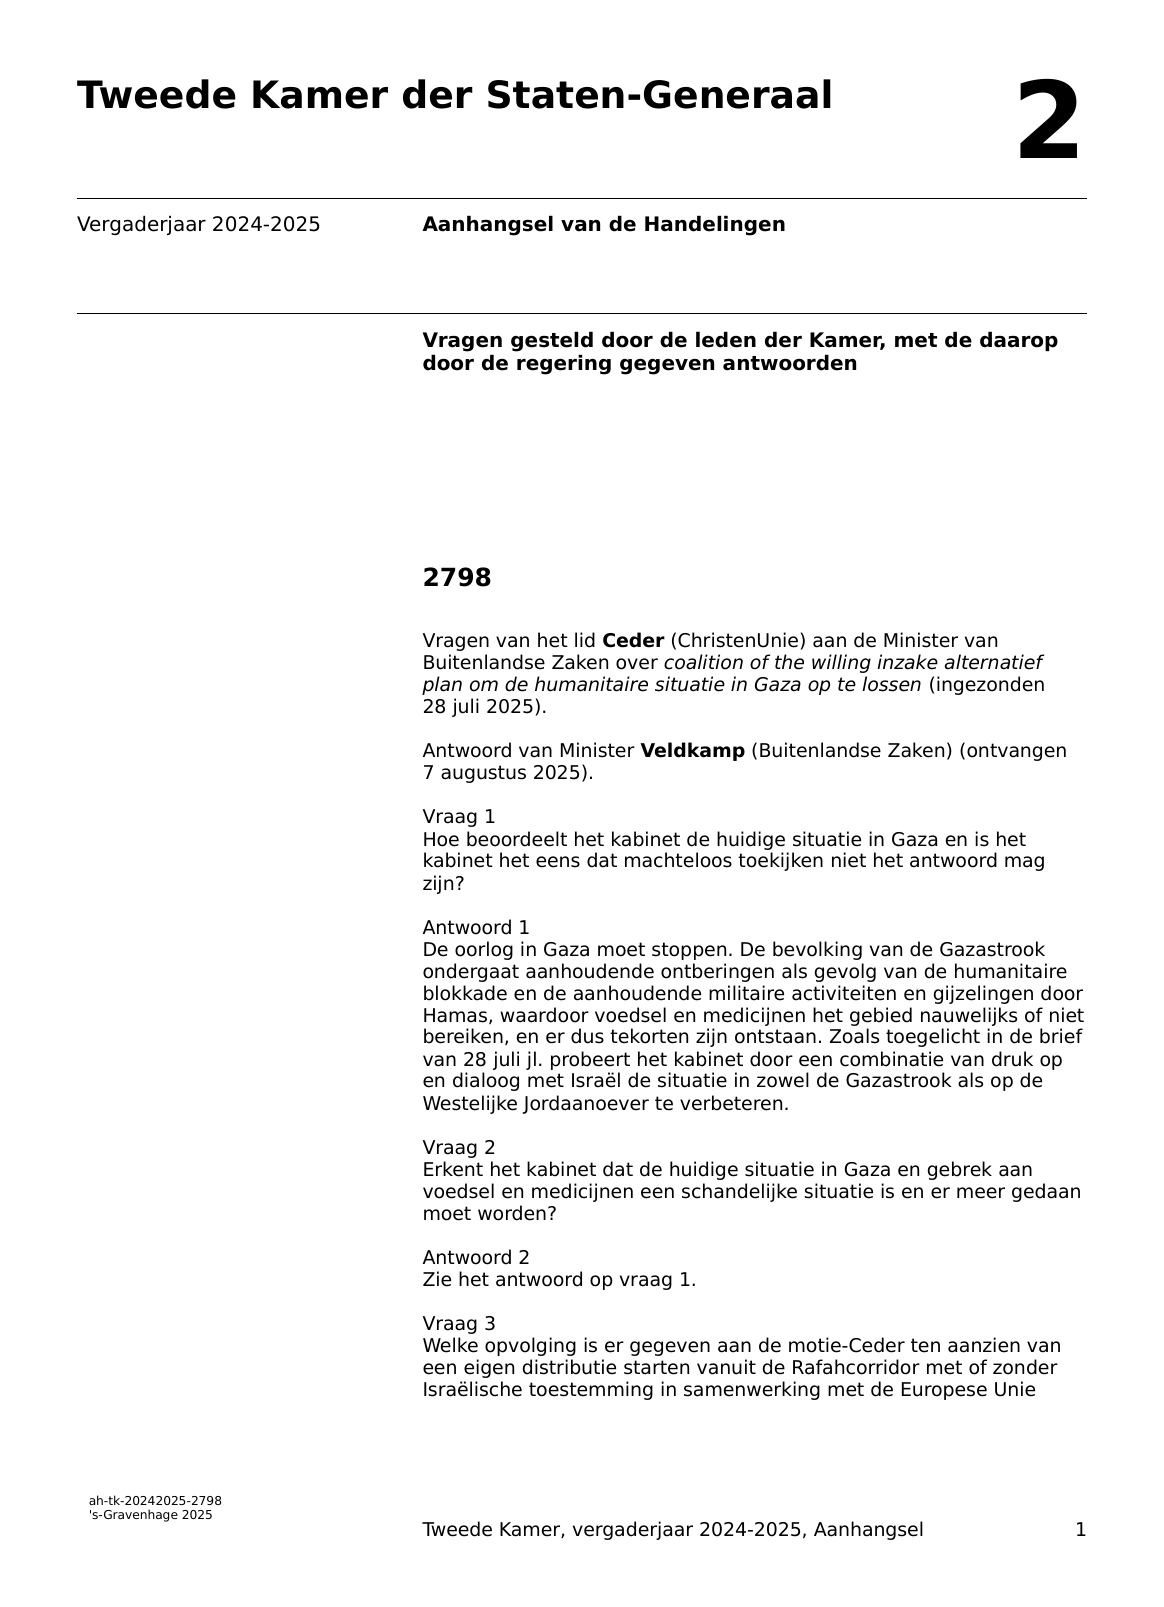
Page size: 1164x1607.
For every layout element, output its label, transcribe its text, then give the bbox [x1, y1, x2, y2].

text Vragen van het lid Ceder (ChristenUnie) aan de Minister van Buitenlandse Zaken over coalition of the willing inzake alternatief plan om de humanitaire situatie in Gaza op te lossen (ingezonden 28 juli 2025). [422, 630, 1087, 718]
text Erkent het kabinet dat de huidige situatie in Gaza en gebrek aan voedsel en medicijnen een schandelijke situatie is en er meer gedaan moet worden? [422, 1158, 1087, 1224]
text Vraag 2 [422, 1137, 1087, 1158]
text Hoe beoordeelt het kabinet de huidige situatie in Gaza en is het kabinet het eens dat machteloos toekijken niet het antwoord mag zijn? [422, 828, 1087, 894]
table_cell Aanhangsel van de Handelingen [422, 199, 1087, 313]
text ah-tk-20242025-2798 [88, 1494, 323, 1508]
text Antwoord 1 [422, 917, 1087, 938]
text 2798 [422, 563, 1087, 592]
text Antwoord 2 [422, 1247, 1087, 1269]
table_cell [77, 314, 422, 375]
text 's-Gravenhage 2025 [88, 1508, 323, 1522]
table_cell Vergaderjaar 2024-2025 [77, 199, 422, 313]
table_header 2 [886, 59, 1087, 198]
text Vraag 1 [422, 806, 1087, 828]
text Zie het antwoord op vraag 1. [422, 1269, 1087, 1291]
text Welke opvolging is er gegeven aan de motie-Ceder ten aanzien van een eigen distributie starten vanuit de Rafahcorridor met of zonder Israëlische toestemming in samenwerking met de Europese Unie [422, 1335, 1087, 1401]
table_header Tweede Kamer der Staten-Generaal [77, 59, 886, 198]
text De oorlog in Gaza moet stoppen. De bevolking van de Gazastrook ondergaat aanhoudende ontberingen als gevolg van de humanitaire blokkade en de aanhoudende militaire activiteiten en gijzelingen door Hamas, waardoor voedsel en medicijnen het gebied nauwelijks of niet bereiken, en er dus tekorten zijn ontstaan. Zoals toegelicht in de brief van 28 juli jl. probeert het kabinet door een combinatie van druk op en dialoog met Israël de situatie in zowel de Gazastrook als op de Westelijke Jordaanoever te verbeteren. [422, 938, 1087, 1114]
text Antwoord van Minister Veldkamp (Buitenlandse Zaken) (ontvangen 7 augustus 2025). [422, 740, 1087, 784]
text Vraag 3 [422, 1313, 1087, 1335]
table_cell Vragen gesteld door de leden der Kamer, met de daarop door de regering gegeven antwoorden [422, 314, 1087, 375]
